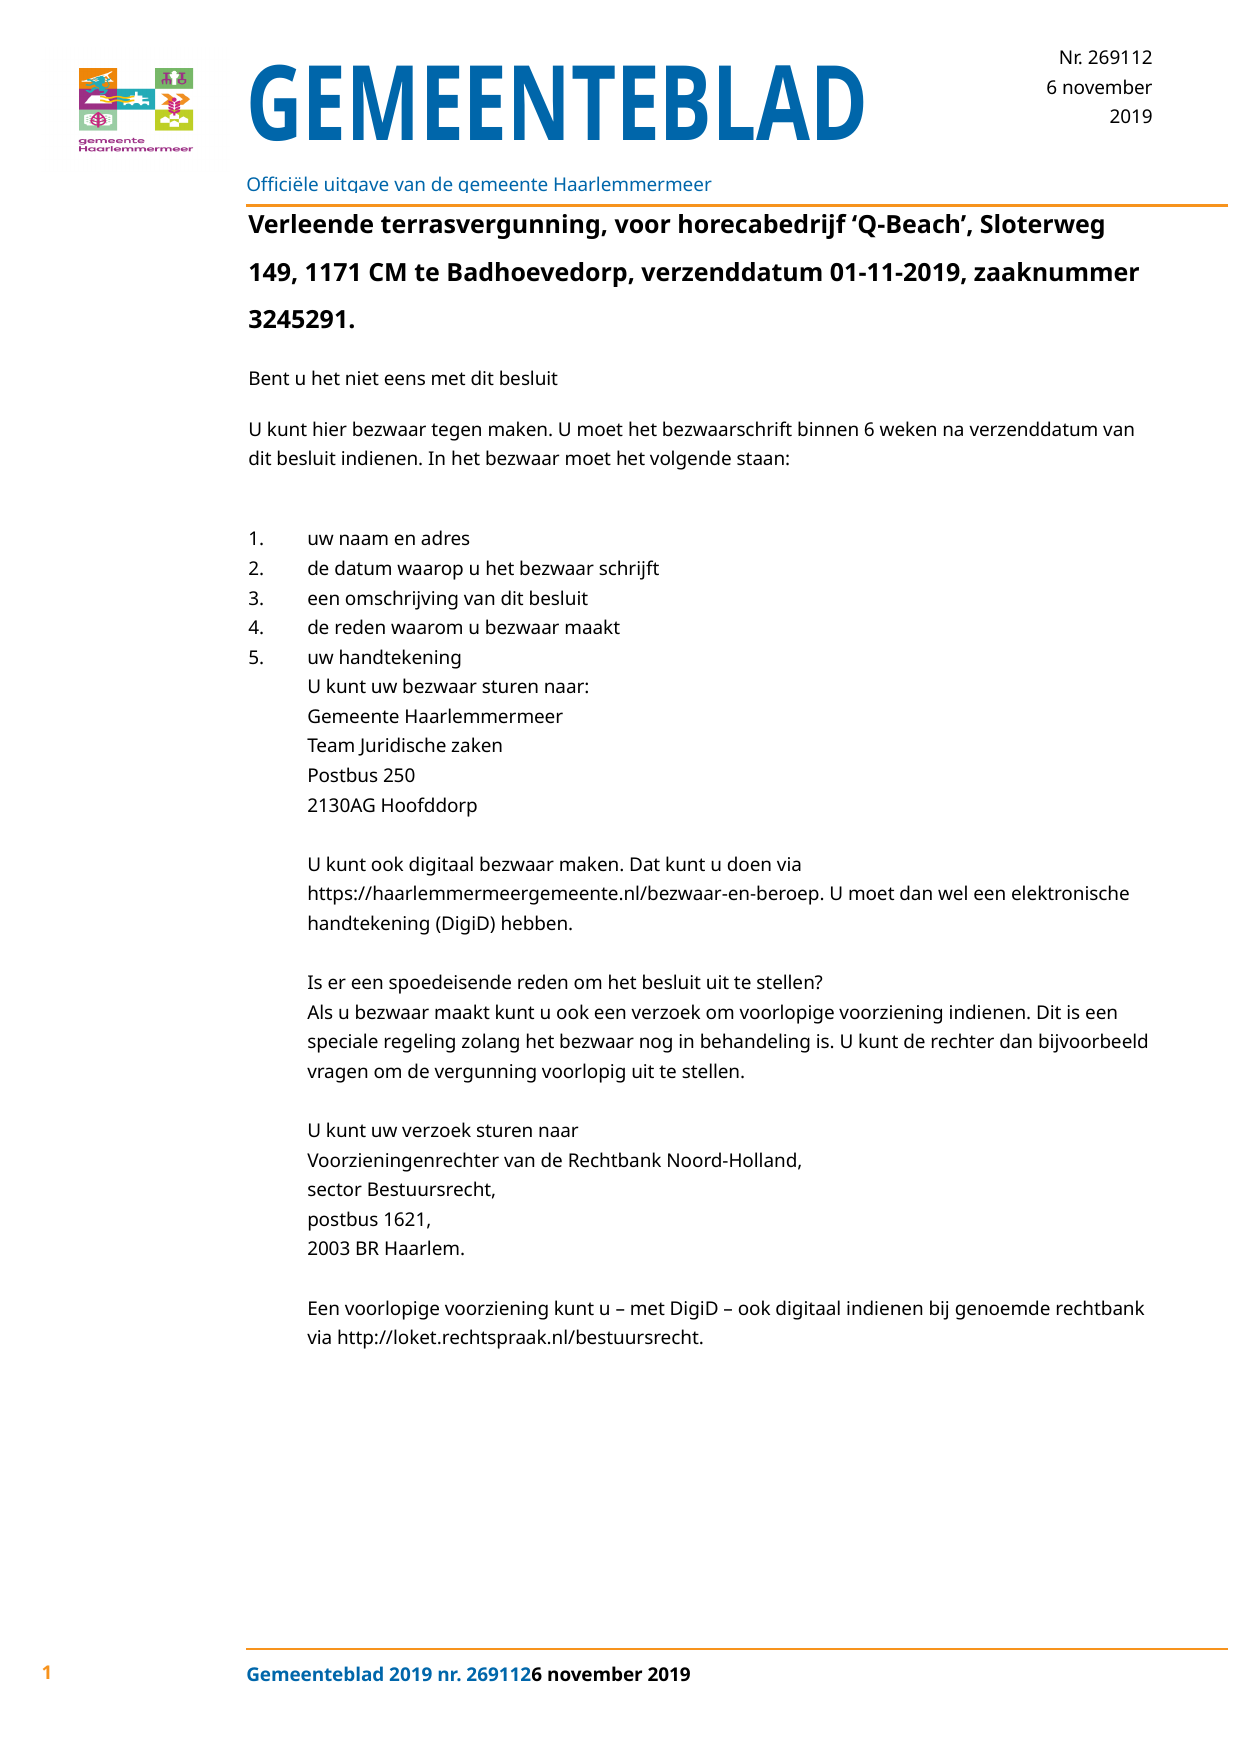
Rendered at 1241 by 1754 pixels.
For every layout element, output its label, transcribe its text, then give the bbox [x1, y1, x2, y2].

list Gemeente Haarlemmermeer [248, 703, 1152, 729]
list postbus 1621, [248, 1206, 1152, 1232]
list de datum waarop u het bezwaar schrijft [248, 555, 1152, 581]
list uw naam en adres [248, 526, 1152, 551]
list Een voorlopige voorziening kunt u – met DigiD – ook digitaal indienen bij genoemde rechtbank via http://loket.rechtspraak.nl/bestuursrecht. [248, 1295, 1152, 1350]
text Bent u het niet eens met dit besluit [248, 366, 1152, 391]
list https://haarlemmermeergemeente.nl/bezwaar-en-beroep. U moet dan wel een elektronische handtekening (DigiD) hebben. [248, 881, 1152, 936]
list Team Juridische zaken [248, 733, 1152, 758]
picture [41, 47, 231, 172]
list Voorzieningenrechter van de Rechtbank Noord-Holland, [248, 1147, 1152, 1172]
list 2003 BR Haarlem. [248, 1236, 1152, 1261]
text Verleende terrasvergunning, voor horecabedrijf ‘Q-Beach’, Sloterweg 149, 1171 CM te Badhoevedorp, verzenddatum 01-11-2019, zaaknummer 3245291. [248, 207, 1152, 336]
list 2130AG Hoofddorp [248, 792, 1152, 817]
list een omschrijving van dit besluit [248, 585, 1152, 610]
list uw handtekening [248, 644, 1152, 669]
text U kunt hier bezwaar tegen maken. U moet het bezwaarschrift binnen 6 weken na verzenddatum van dit besluit indienen. In het bezwaar moet het volgende staan: [248, 416, 1152, 471]
list Als u bezwaar maakt kunt u ook een verzoek om voorlopige voorziening indienen. Dit is een speciale regeling zolang het bezwaar nog in behandeling is. U kunt de rechter dan bijvoorbeeld vragen om de vergunning voorlopig uit te stellen. [248, 999, 1152, 1084]
list Postbus 250 [248, 762, 1152, 788]
list sector Bestuursrecht, [248, 1176, 1152, 1202]
list U kunt uw bezwaar sturen naar: [248, 673, 1152, 699]
list U kunt uw verzoek sturen naar [248, 1117, 1152, 1143]
list de reden waarom u bezwaar maakt [248, 614, 1152, 640]
list U kunt ook digitaal bezwaar maken. Dat kunt u doen via [248, 851, 1152, 877]
list Is er een spoedeisende reden om het besluit uit te stellen? [248, 969, 1152, 995]
